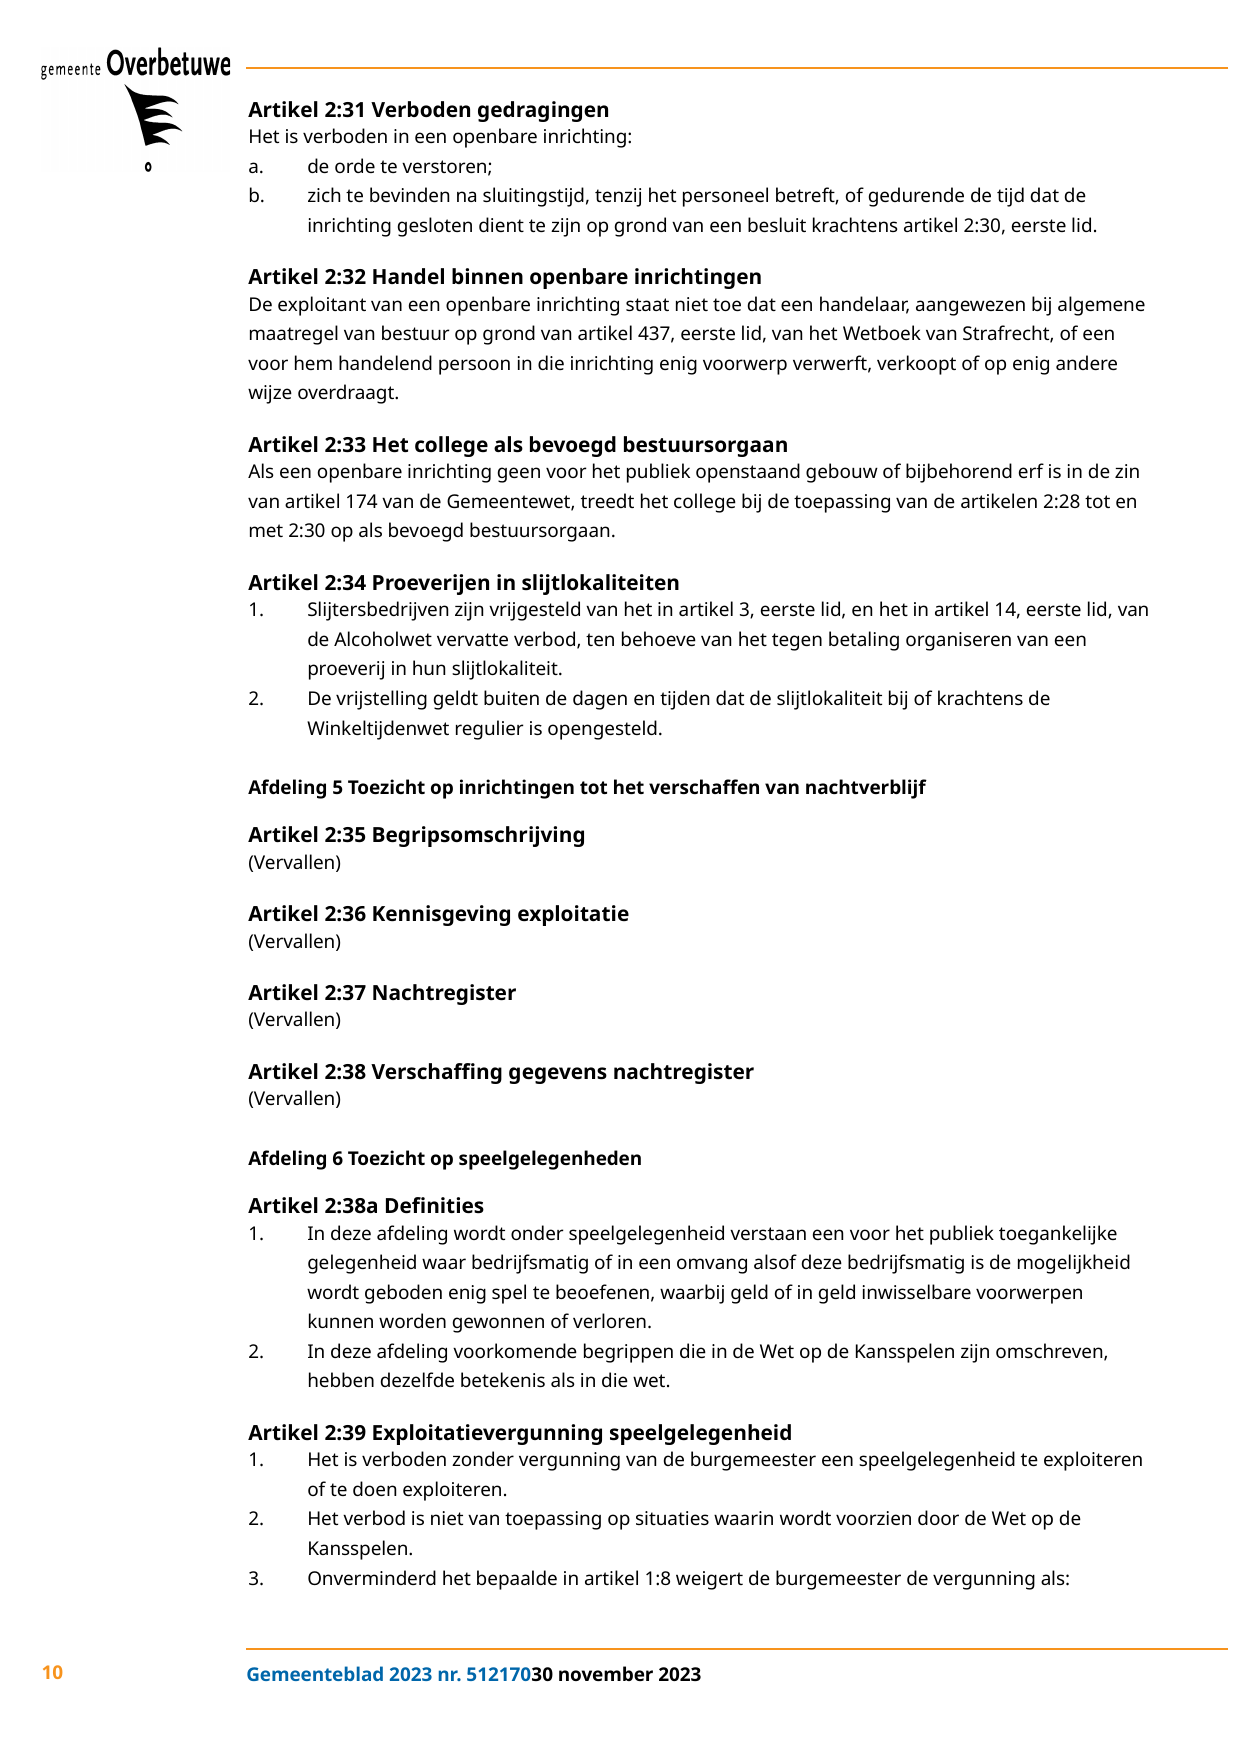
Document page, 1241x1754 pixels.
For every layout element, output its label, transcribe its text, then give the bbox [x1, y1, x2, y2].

list de orde te verstoren; [248, 153, 1152, 178]
text Als een openbare inrichting geen voor het publiek openstaand gebouw of bijbehorend erf is in de zin van artikel 174 van de Gemeentewet, treedt het college bij de toepassing van de artikelen 2:28 tot en met 2:30 op als bevoegd bestuursorgaan. [248, 458, 1152, 543]
text Afdeling 5 Toezicht op inrichtingen tot het verschaffen van nachtverblijf [248, 774, 1152, 800]
text (Vervallen) [248, 849, 1152, 875]
text Artikel 2:36 Kennisgeving exploitatie [248, 899, 1152, 928]
list De vrijstelling geldt buiten de dagen en tijden dat de slijtlokaliteit bij of krachtens de Winkeltijdenwet regulier is opengesteld. [248, 685, 1152, 741]
list In deze afdeling wordt onder speelgelegenheid verstaan een voor het publiek toegankelijke gelegenheid waar bedrijfsmatig of in een omvang alsof deze bedrijfsmatig is de mogelijkheid wordt geboden enig spel te beoefenen, waarbij geld of in geld inwisselbare voorwerpen kunnen worden gewonnen of verloren. [248, 1220, 1152, 1334]
text Afdeling 6 Toezicht op speelgelegenheden [248, 1145, 1152, 1170]
text Artikel 2:35 Begripsomschrijving [248, 821, 1152, 849]
text Artikel 2:34 Proeverijen in slijtlokaliteiten [248, 568, 1152, 596]
list Onverminderd het bepaalde in artikel 1:8 weigert de burgemeester de vergunning als: [248, 1565, 1152, 1591]
list Het verbod is niet van toepassing op situaties waarin wordt voorzien door de Wet op de Kansspelen. [248, 1506, 1152, 1561]
text Artikel 2:33 Het college als bevoegd bestuursorgaan [248, 430, 1152, 458]
list Het is verboden zonder vergunning van de burgemeester een speelgelegenheid te exploiteren of te doen exploiteren. [248, 1446, 1152, 1502]
text Artikel 2:32 Handel binnen openbare inrichtingen [248, 262, 1152, 291]
list zich te bevinden na sluitingstijd, tenzij het personeel betreft, of gedurende de tijd dat de inrichting gesloten dient te zijn op grond van een besluit krachtens artikel 2:30, eerste lid. [248, 182, 1152, 238]
text De exploitant van een openbare inrichting staat niet toe dat een handelaar, aangewezen bij algemene maatregel van bestuur op grond van artikel 437, eerste lid, van het Wetboek van Strafrecht, of een voor hem handelend persoon in die inrichting enig voorwerp verwerft, verkoopt of op enig andere wijze overdraagt. [248, 291, 1152, 405]
text (Vervallen) [248, 1086, 1152, 1111]
picture [41, 47, 231, 172]
text (Vervallen) [248, 1007, 1152, 1032]
list In deze afdeling voorkomende begrippen die in de Wet op de Kansspelen zijn omschreven, hebben dezelfde betekenis als in die wet. [248, 1338, 1152, 1393]
text Artikel 2:31 Verboden gedragingen [248, 95, 1152, 123]
text Artikel 2:37 Nachtregister [248, 978, 1152, 1007]
text Artikel 2:39 Exploitatievergunning speelgelegenheid [248, 1418, 1152, 1446]
list Slijtersbedrijven zijn vrijgesteld van het in artikel 3, eerste lid, en het in artikel 14, eerste lid, van de Alcoholwet vervatte verbod, ten behoeve van het tegen betaling organiseren van een proeverij in hun slijtlokaliteit. [248, 596, 1152, 681]
text Artikel 2:38 Verschaffing gegevens nachtregister [248, 1057, 1152, 1086]
text Artikel 2:38a Definities [248, 1191, 1152, 1220]
text Het is verboden in een openbare inrichting: [248, 123, 1152, 149]
text (Vervallen) [248, 928, 1152, 953]
